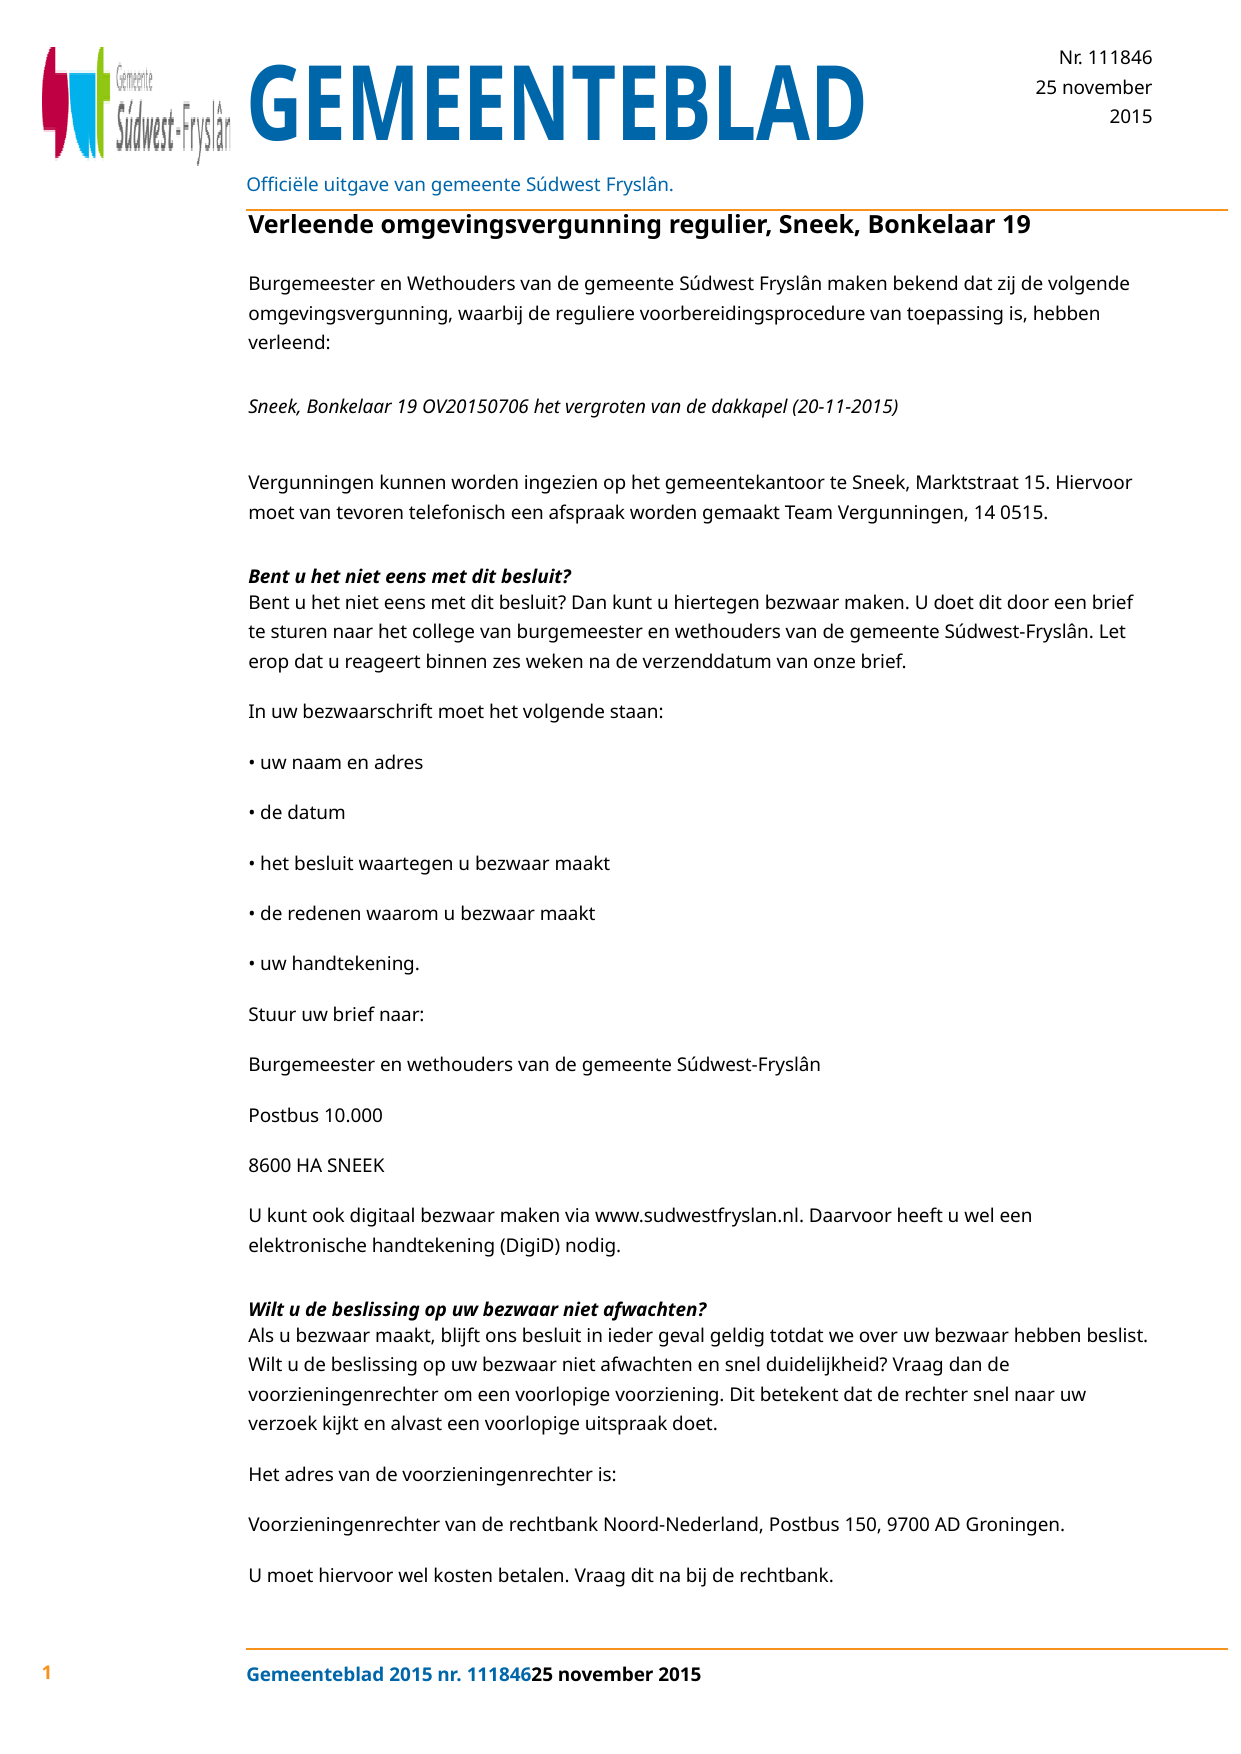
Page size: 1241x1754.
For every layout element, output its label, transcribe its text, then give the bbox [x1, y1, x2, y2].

text Vergunningen kunnen worden ingezien op het gemeentekantoor te Sneek, Marktstraat 15. Hiervoor moet van tevoren telefonisch een afspraak worden gemaakt Team Vergunningen, 14 0515. [248, 469, 1152, 525]
text U kunt ook digitaal bezwaar maken via www.sudwestfryslan.nl. Daarvoor heeft u wel een elektronische handtekening (DigiD) nodig. [248, 1203, 1152, 1258]
text Postbus 10.000 [248, 1102, 1152, 1127]
text Bent u het niet eens met dit besluit? Dan kunt u hiertegen bezwaar maken. U doet dit door een brief te sturen naar het college van burgemeester en wethouders van de gemeente Súdwest-Fryslân. Let erop dat u reageert binnen zes weken na de verzenddatum van onze brief. [248, 589, 1152, 674]
text Het adres van de voorzieningenrechter is: [248, 1461, 1152, 1487]
text In uw bezwaarschrift moet het volgende staan: [248, 698, 1152, 724]
text • het besluit waartegen u bezwaar maakt [248, 850, 1152, 875]
text Burgemeester en Wethouders van de gemeente Súdwest Fryslân maken bekend dat zij de volgende omgevingsvergunning, waarbij de reguliere voorbereidingsprocedure van toepassing is, hebben verleend: [248, 270, 1152, 355]
text Burgemeester en wethouders van de gemeente Súdwest-Fryslân [248, 1051, 1152, 1077]
text 8600 HA SNEEK [248, 1152, 1152, 1178]
text Voorzieningenrechter van de rechtbank Noord-Nederland, Postbus 150, 9700 AD Groningen. [248, 1511, 1152, 1537]
picture [41, 47, 231, 172]
text Stuur uw brief naar: [248, 1001, 1152, 1027]
text • uw handtekening. [248, 951, 1152, 976]
text • uw naam en adres [248, 749, 1152, 774]
text Verleende omgevingsvergunning regulier, Sneek, Bonkelaar 19 [248, 211, 1152, 241]
text Sneek, Bonkelaar 19 OV20150706 het vergroten van de dakkapel (20-11-2015) [248, 393, 1152, 419]
text Wilt u de beslissing op uw bezwaar niet afwachten? [248, 1296, 1152, 1322]
text U moet hiervoor wel kosten betalen. Vraag dit na bij de rechtbank. [248, 1562, 1152, 1588]
text • de datum [248, 799, 1152, 825]
text Bent u het niet eens met dit besluit? [248, 563, 1152, 589]
text • de redenen waarom u bezwaar maakt [248, 900, 1152, 926]
text Als u bezwaar maakt, blijft ons besluit in ieder geval geldig totdat we over uw bezwaar hebben beslist. Wilt u de beslissing op uw bezwaar niet afwachten en snel duidelijkheid? Vraag dan de voorzieningenrechter om een voorlopige voorziening. Dit betekent dat de rechter snel naar uw verzoek kijkt en alvast een voorlopige uitspraak doet. [248, 1322, 1152, 1436]
